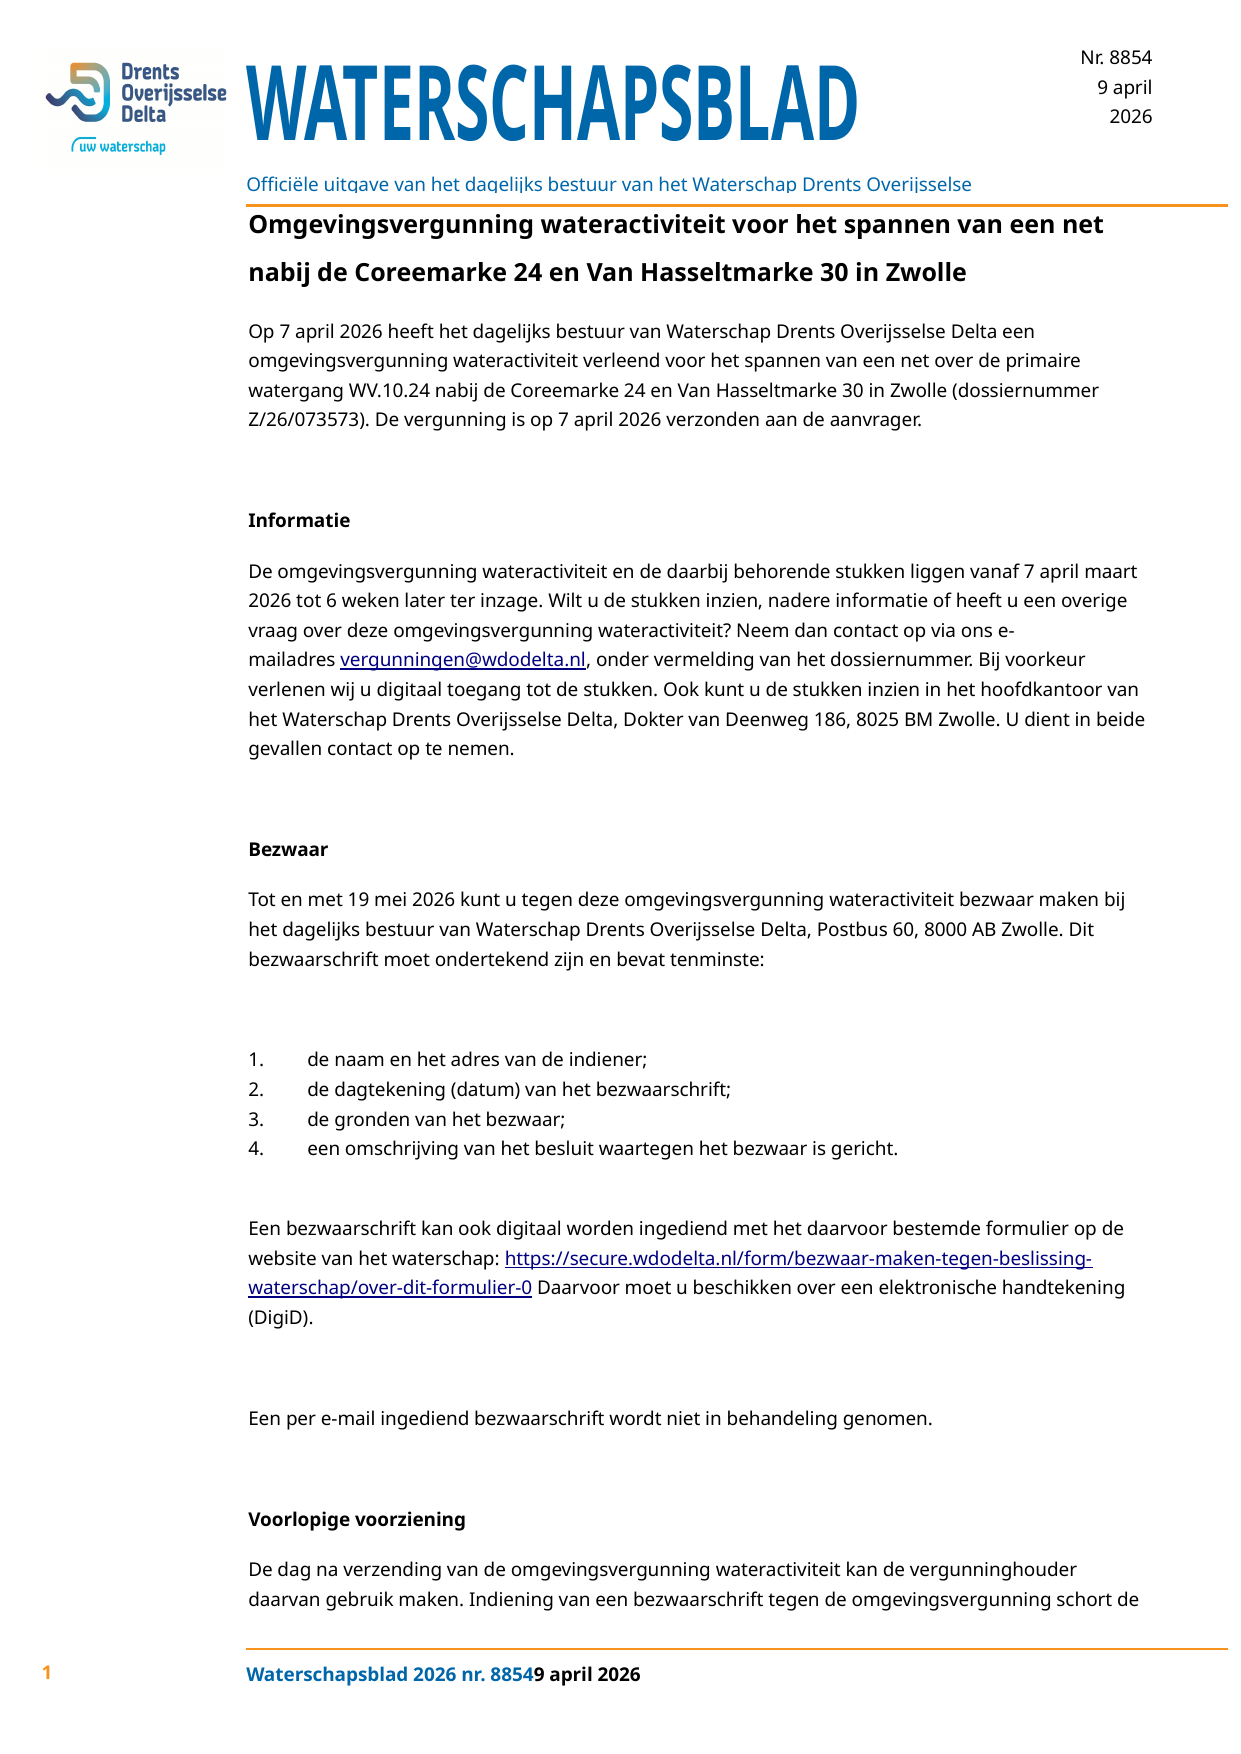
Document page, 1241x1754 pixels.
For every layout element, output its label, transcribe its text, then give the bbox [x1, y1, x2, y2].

text Op 7 april 2026 heeft het dagelijks bestuur van Waterschap Drents Overijsselse Delta een omgevingsvergunning wateractiviteit verleend voor het spannen van een net over de primaire watergang WV.10.24 nabij de Coreemarke 24 en Van Hasseltmarke 30 in Zwolle (dossiernummer Z/26/073573). De vergunning is op 7 april 2026 verzonden aan de aanvrager. [248, 318, 1152, 432]
list de gronden van het bezwaar; [248, 1106, 1152, 1132]
text Omgevingsvergunning wateractiviteit voor het spannen van een net nabij de Coreemarke 24 en Van Hasseltmarke 30 in Zwolle [248, 207, 1152, 288]
text De omgevingsvergunning wateractiviteit en de daarbij behorende stukken liggen vanaf 7 april maart 2026 tot 6 weken later ter inzage. Wilt u de stukken inzien, nadere informatie of heeft u een overige vraag over deze omgevingsvergunning wateractiviteit? Neem dan contact op via ons e-mailadres vergunningen@wdodelta.nl, onder vermelding van het dossiernummer. Bij voorkeur verlenen wij u digitaal toegang tot de stukken. Ook kunt u de stukken inzien in het hoofdkantoor van het Waterschap Drents Overijsselse Delta, Dokter van Deenweg 186, 8025 BM Zwolle. U dient in beide gevallen contact op te nemen. [248, 558, 1152, 761]
text Bezwaar [248, 836, 1152, 862]
text Een bezwaarschrift kan ook digitaal worden ingediend met het daarvoor bestemde formulier op de website van het waterschap: https://secure.wdodelta.nl/form/bezwaar-maken-tegen-beslissing-waterschap/over-dit-formulier-0 Daarvoor moet u beschikken over een elektronische handtekening (DigiD). [248, 1215, 1152, 1330]
text De dag na verzending van de omgevingsvergunning wateractiviteit kan de vergunninghouder daarvan gebruik maken. Indiening van een bezwaarschrift tegen de omgevingsvergunning schort de [248, 1556, 1152, 1612]
text Informatie [248, 507, 1152, 533]
text Voorlopige voorziening [248, 1506, 1152, 1532]
text Een per e-mail ingediend bezwaarschrift wordt niet in behandeling genomen. [248, 1405, 1152, 1431]
picture [41, 47, 231, 172]
list de dagtekening (datum) van het bezwaarschrift; [248, 1076, 1152, 1102]
list een omschrijving van het besluit waartegen het bezwaar is gericht. [248, 1135, 1152, 1161]
list de naam en het adres van de indiener; [248, 1047, 1152, 1072]
text Tot en met 19 mei 2026 kunt u tegen deze omgevingsvergunning wateractiviteit bezwaar maken bij het dagelijks bestuur van Waterschap Drents Overijsselse Delta, Postbus 60, 8000 AB Zwolle. Dit bezwaarschrift moet ondertekend zijn en bevat tenminste: [248, 887, 1152, 972]
